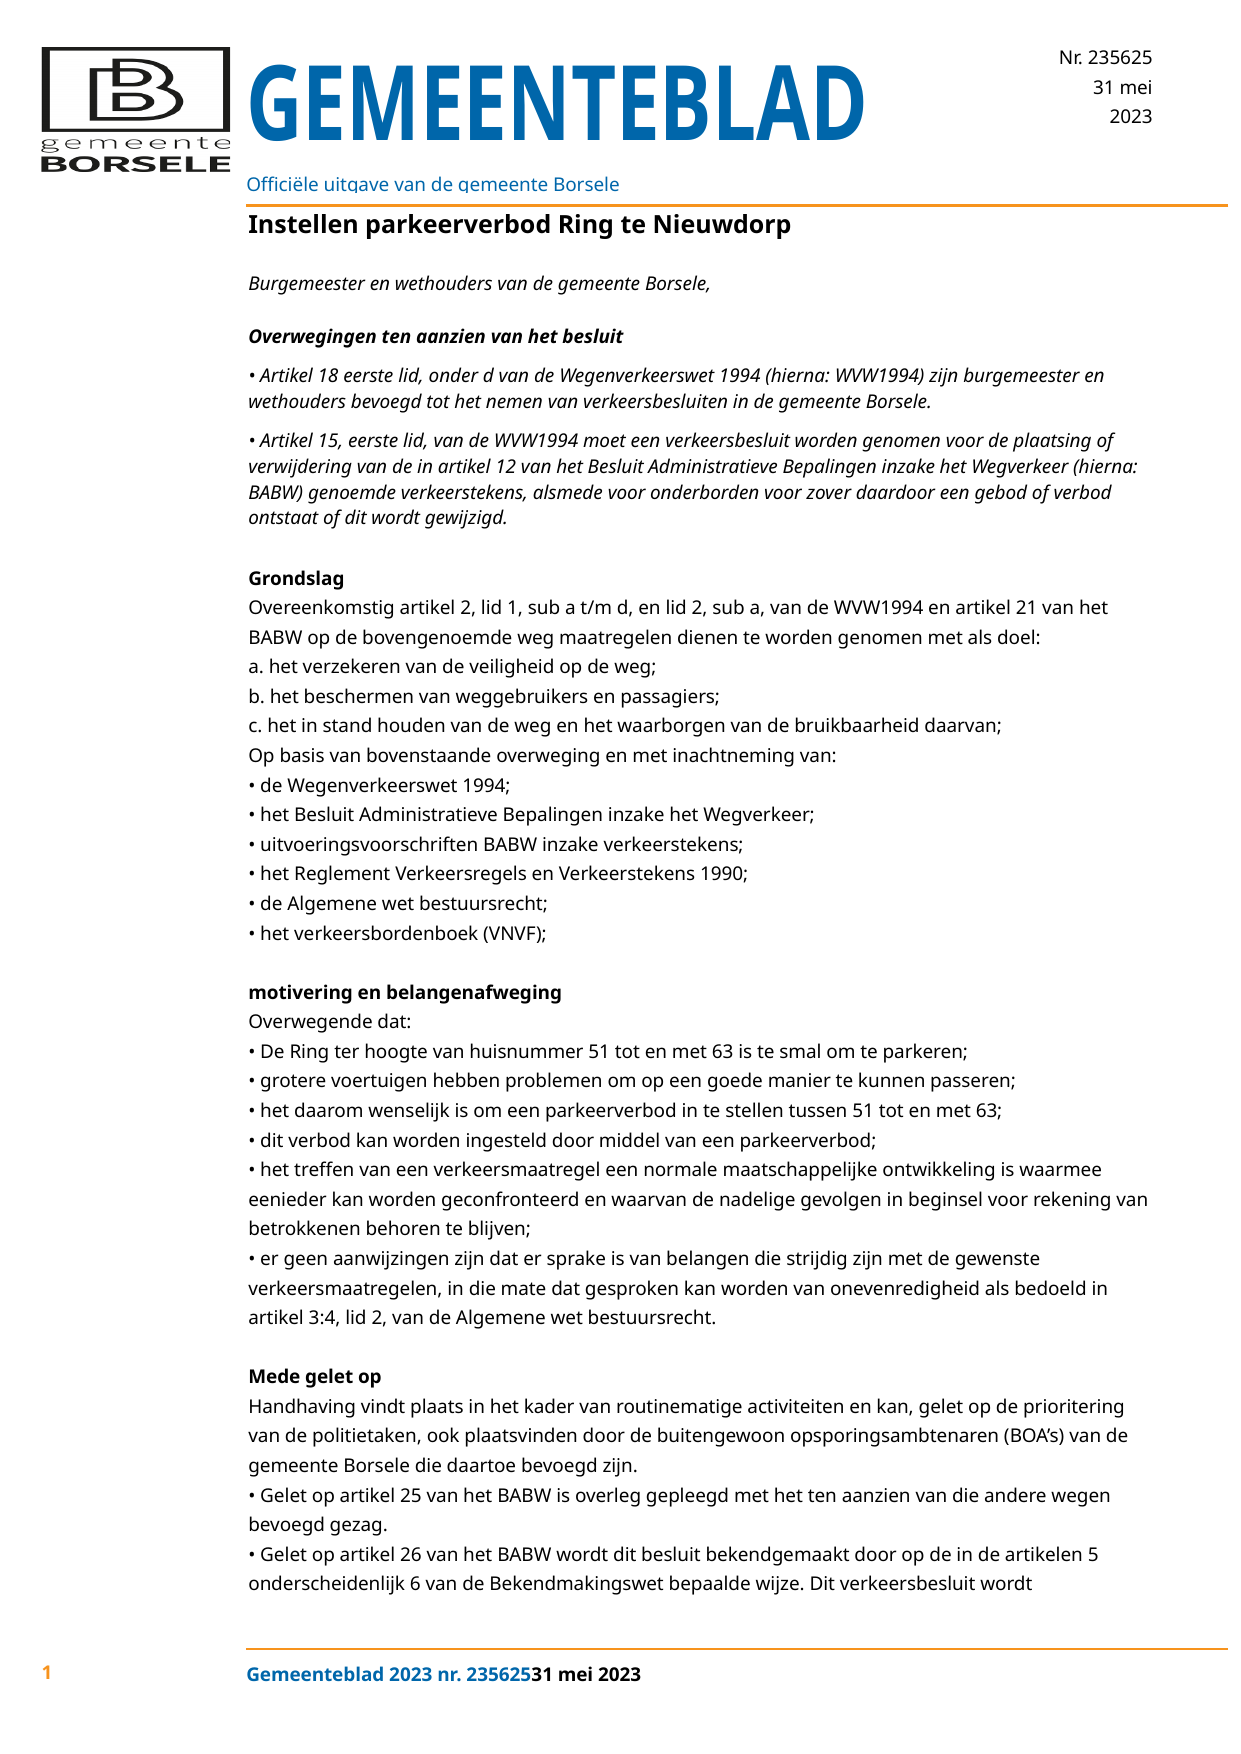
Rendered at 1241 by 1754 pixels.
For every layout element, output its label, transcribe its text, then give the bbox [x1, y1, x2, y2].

text • dit verbod kan worden ingesteld door middel van een parkeerverbod; [248, 1127, 1152, 1152]
picture [41, 47, 231, 172]
text Burgemeester en wethouders van de gemeente Borsele, [248, 270, 1152, 296]
text Op basis van bovenstaande overweging en met inachtneming van: [248, 742, 1152, 768]
text Instellen parkeerverbod Ring te Nieuwdorp [248, 207, 1152, 241]
text a. het verzekeren van de veiligheid op de weg; [248, 653, 1152, 679]
text • het daarom wenselijk is om een parkeerverbod in te stellen tussen 51 tot en met 63; [248, 1097, 1152, 1123]
text • de Wegenverkeerswet 1994; [248, 772, 1152, 797]
text b. het beschermen van weggebruikers en passagiers; [248, 683, 1152, 709]
text Overwegingen ten aanzien van het besluit [248, 323, 1152, 349]
text • Gelet op artikel 25 van het BABW is overleg gepleegd met het ten aanzien van die andere wegen bevoegd gezag. [248, 1482, 1152, 1537]
text Mede gelet op [248, 1363, 1152, 1389]
text • Gelet op artikel 26 van het BABW wordt dit besluit bekendgemaakt door op de in de artikelen 5 onderscheidenlijk 6 van de Bekendmakingswet bepaalde wijze. Dit verkeersbesluit wordt [248, 1541, 1152, 1596]
text • Artikel 18 eerste lid, onder d van de Wegenverkeerswet 1994 (hierna: WVW1994) zijn burgemeester en wethouders bevoegd tot het nemen van verkeersbesluiten in de gemeente Borsele. [248, 362, 1152, 414]
text • grotere voertuigen hebben problemen om op een goede manier te kunnen passeren; [248, 1068, 1152, 1093]
text • het treffen van een verkeersmaatregel een normale maatschappelijke ontwikkeling is waarmee eenieder kan worden geconfronteerd en waarvan de nadelige gevolgen in beginsel voor rekening van betrokkenen behoren te blijven; [248, 1156, 1152, 1241]
text • het Reglement Verkeersregels en Verkeerstekens 1990; [248, 861, 1152, 886]
text • het verkeersbordenboek (VNVF); [248, 920, 1152, 945]
text Handhaving vindt plaats in het kader van routinematige activiteiten en kan, gelet op de prioritering van de politietaken, ook plaatsvinden door de buitengewoon opsporingsambtenaren (BOA’s) van de gemeente Borsele die daartoe bevoegd zijn. [248, 1393, 1152, 1478]
text • Artikel 15, eerste lid, van de WVW1994 moet een verkeersbesluit worden genomen voor de plaatsing of verwijdering van de in artikel 12 van het Besluit Administratieve Bepalingen inzake het Wegverkeer (hierna: BABW) genoemde verkeerstekens, alsmede voor onderborden voor zover daardoor een gebod of verbod ontstaat of dit wordt gewijzigd. [248, 427, 1152, 530]
text c. het in stand houden van de weg en het waarborgen van de bruikbaarheid daarvan; [248, 713, 1152, 738]
text • het Besluit Administratieve Bepalingen inzake het Wegverkeer; [248, 801, 1152, 827]
text motivering en belangenafweging [248, 979, 1152, 1004]
text • er geen aanwijzingen zijn dat er sprake is van belangen die strijdig zijn met de gewenste verkeersmaatregelen, in die mate dat gesproken kan worden van onevenredigheid als bedoeld in artikel 3:4, lid 2, van de Algemene wet bestuursrecht. [248, 1245, 1152, 1330]
text Overeenkomstig artikel 2, lid 1, sub a t/m d, en lid 2, sub a, van de WVW1994 en artikel 21 van het BABW op de bovengenoemde weg maatregelen dienen te worden genomen met als doel: [248, 594, 1152, 649]
text Overwegende dat: [248, 1008, 1152, 1034]
text • de Algemene wet bestuursrecht; [248, 890, 1152, 916]
text • De Ring ter hoogte van huisnummer 51 tot en met 63 is te smal om te parkeren; [248, 1038, 1152, 1064]
text Grondslag [248, 565, 1152, 590]
text • uitvoeringsvoorschriften BABW inzake verkeerstekens; [248, 831, 1152, 857]
